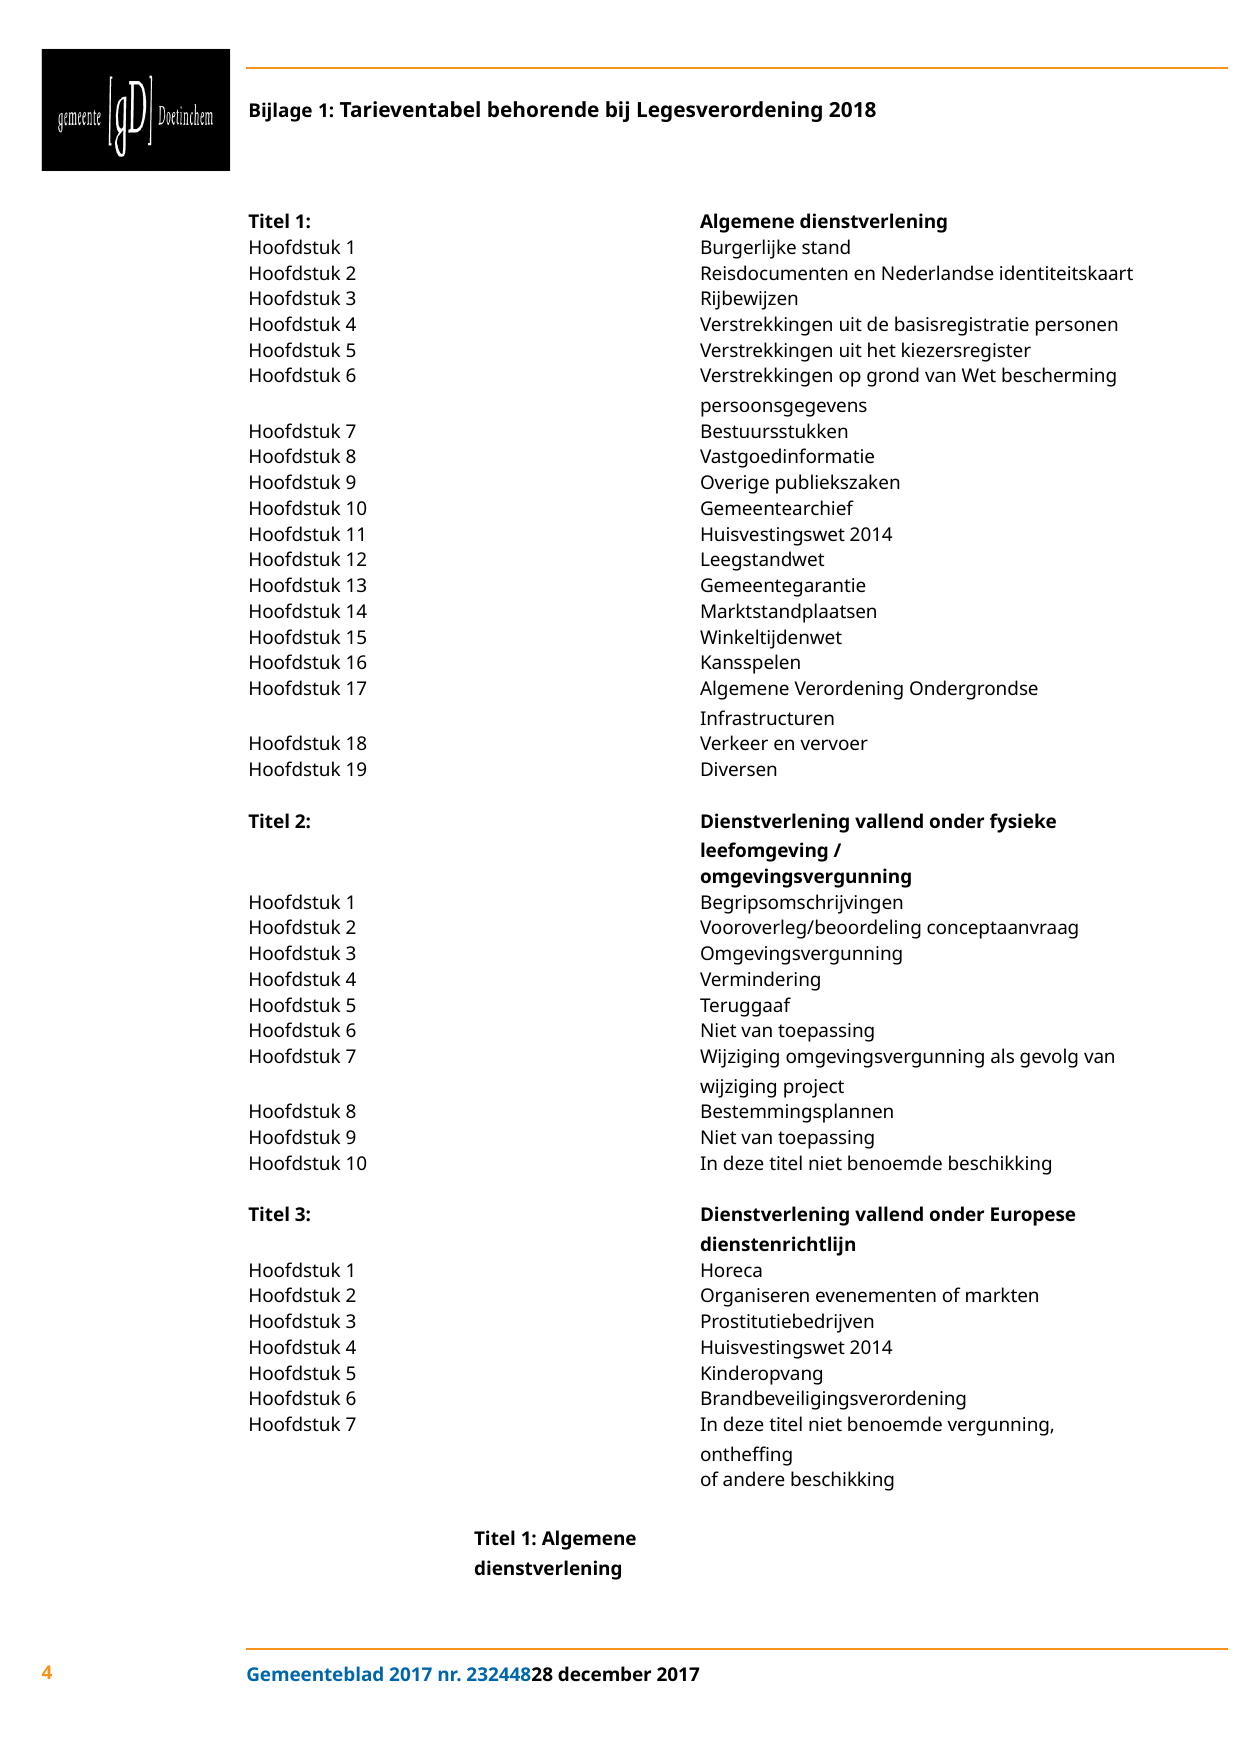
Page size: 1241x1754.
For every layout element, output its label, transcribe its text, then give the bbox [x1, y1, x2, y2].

table_cell Hoofdstuk 6 [248, 363, 700, 418]
table_cell [474, 1580, 700, 1606]
table_cell [248, 1580, 474, 1606]
table_cell Hoofdstuk 2 [248, 260, 700, 286]
table_cell Hoofdstuk 5 [248, 1360, 700, 1385]
table_cell Hoofdstuk 7 [248, 418, 700, 444]
table_cell Bestuursstukken [700, 418, 1152, 444]
table_cell Titel 2: [248, 808, 700, 863]
table_cell Hoofdstuk 4 [248, 1334, 700, 1360]
table_cell Gemeentearchief [700, 495, 1152, 521]
table_cell Huisvestingswet 2014 [700, 1334, 1152, 1360]
text Bijlage 1: Tarieventabel behorende bij Legesverordening 2018 [248, 95, 1152, 123]
table_cell Titel 1: [248, 208, 700, 234]
table_cell [700, 1580, 926, 1606]
table_cell Hoofdstuk 3 [248, 940, 700, 966]
table_cell Wijziging omgevingsvergunning als gevolg van wijziging project [700, 1043, 1152, 1098]
table_cell In deze titel niet benoemde vergunning, ontheffing [700, 1411, 1152, 1466]
table_cell of andere beschikking [700, 1466, 1152, 1492]
table_cell Hoofdstuk 5 [248, 337, 700, 363]
table_cell Dienstverlening vallend onder Europese dienstenrichtlijn [700, 1201, 1152, 1257]
table_cell Rijbewijzen [700, 286, 1152, 311]
table_cell Algemene Verordening Ondergrondse Infrastructuren [700, 675, 1152, 731]
table_cell In deze titel niet benoemde beschikking [700, 1150, 1152, 1176]
table_cell Hoofdstuk 12 [248, 547, 700, 572]
table_cell Dienstverlening vallend onder fysieke leefomgeving / [700, 808, 1152, 863]
table_cell Hoofdstuk 5 [248, 992, 700, 1017]
table_cell Hoofdstuk 10 [248, 495, 700, 521]
table_cell Gemeentegarantie [700, 573, 1152, 598]
table_cell Hoofdstuk 3 [248, 286, 700, 311]
table_cell Hoofdstuk 11 [248, 521, 700, 547]
table_cell Vastgoedinformatie [700, 444, 1152, 469]
table_cell Verstrekkingen uit het kiezersregister [700, 337, 1152, 363]
table_cell Reisdocumenten en Nederlandse identiteitskaart [700, 260, 1152, 286]
table_cell Hoofdstuk 13 [248, 573, 700, 598]
table_cell Hoofdstuk 15 [248, 624, 700, 649]
table_cell Hoofdstuk 4 [248, 966, 700, 992]
table_cell Brandbeveiligingsverordening [700, 1385, 1152, 1411]
table_cell Teruggaaf [700, 992, 1152, 1017]
table_cell Huisvestingswet 2014 [700, 521, 1152, 547]
table_cell Hoofdstuk 6 [248, 1385, 700, 1411]
table_cell Kinderopvang [700, 1360, 1152, 1385]
table_cell Hoofdstuk 1 [248, 1257, 700, 1282]
table_cell Burgerlijke stand [700, 234, 1152, 260]
table_cell [700, 1176, 1152, 1201]
table_cell Leegstandwet [700, 547, 1152, 572]
table_cell Hoofdstuk 16 [248, 650, 700, 675]
table_cell Hoofdstuk 9 [248, 1124, 700, 1150]
table_header [926, 1525, 1152, 1580]
table_cell [248, 1176, 700, 1201]
table_cell Titel 3: [248, 1201, 700, 1257]
table_cell Hoofdstuk 6 [248, 1018, 700, 1043]
table_cell Verstrekkingen uit de basisregistratie personen [700, 311, 1152, 337]
table_cell Hoofdstuk 1 [248, 889, 700, 914]
table_cell Hoofdstuk 19 [248, 756, 700, 782]
table_cell Prostitutiebedrijven [700, 1308, 1152, 1334]
table_cell Marktstandplaatsen [700, 598, 1152, 624]
table_cell Hoofdstuk 14 [248, 598, 700, 624]
table_cell Hoofdstuk 10 [248, 1150, 700, 1176]
table_cell Organiseren evenementen of markten [700, 1283, 1152, 1308]
table_cell Hoofdstuk 17 [248, 675, 700, 731]
table_cell Horeca [700, 1257, 1152, 1282]
table_cell Hoofdstuk 4 [248, 311, 700, 337]
table_cell Hoofdstuk 8 [248, 1099, 700, 1124]
table_cell Diversen [700, 756, 1152, 782]
table_header Titel 1: Algemene dienstverlening [474, 1525, 700, 1580]
table_cell Bestemmingsplannen [700, 1099, 1152, 1124]
table_header [248, 183, 700, 208]
table_cell Begripsomschrijvingen [700, 889, 1152, 914]
table_cell Overige publiekszaken [700, 470, 1152, 495]
table_cell Hoofdstuk 2 [248, 1283, 700, 1308]
table_cell omgevingsvergunning [700, 863, 1152, 889]
table_header [700, 183, 1152, 208]
table_cell Hoofdstuk 8 [248, 444, 700, 469]
table_cell [926, 1580, 1152, 1606]
table_cell [248, 782, 700, 808]
table_cell Hoofdstuk 3 [248, 1308, 700, 1334]
table_cell Niet van toepassing [700, 1124, 1152, 1150]
picture [41, 47, 231, 172]
table_cell Hoofdstuk 7 [248, 1043, 700, 1098]
table_cell Hoofdstuk 1 [248, 234, 700, 260]
table_cell Niet van toepassing [700, 1018, 1152, 1043]
table_cell Vooroverleg/beoordeling conceptaanvraag [700, 915, 1152, 940]
table_cell Hoofdstuk 18 [248, 731, 700, 756]
table_cell Verstrekkingen op grond van Wet bescherming persoonsgegevens [700, 363, 1152, 418]
table_cell [700, 782, 1152, 808]
table_cell [248, 863, 700, 889]
table_cell Hoofdstuk 2 [248, 915, 700, 940]
table_cell Algemene dienstverlening [700, 208, 1152, 234]
table_cell Omgevingsvergunning [700, 940, 1152, 966]
table_cell [248, 1466, 700, 1492]
table_cell Verkeer en vervoer [700, 731, 1152, 756]
table_header [700, 1525, 926, 1580]
table_cell Vermindering [700, 966, 1152, 992]
table_cell Winkeltijdenwet [700, 624, 1152, 649]
table_cell Kansspelen [700, 650, 1152, 675]
table_cell Hoofdstuk 9 [248, 470, 700, 495]
table_header [248, 1525, 474, 1580]
table_cell Hoofdstuk 7 [248, 1411, 700, 1466]
